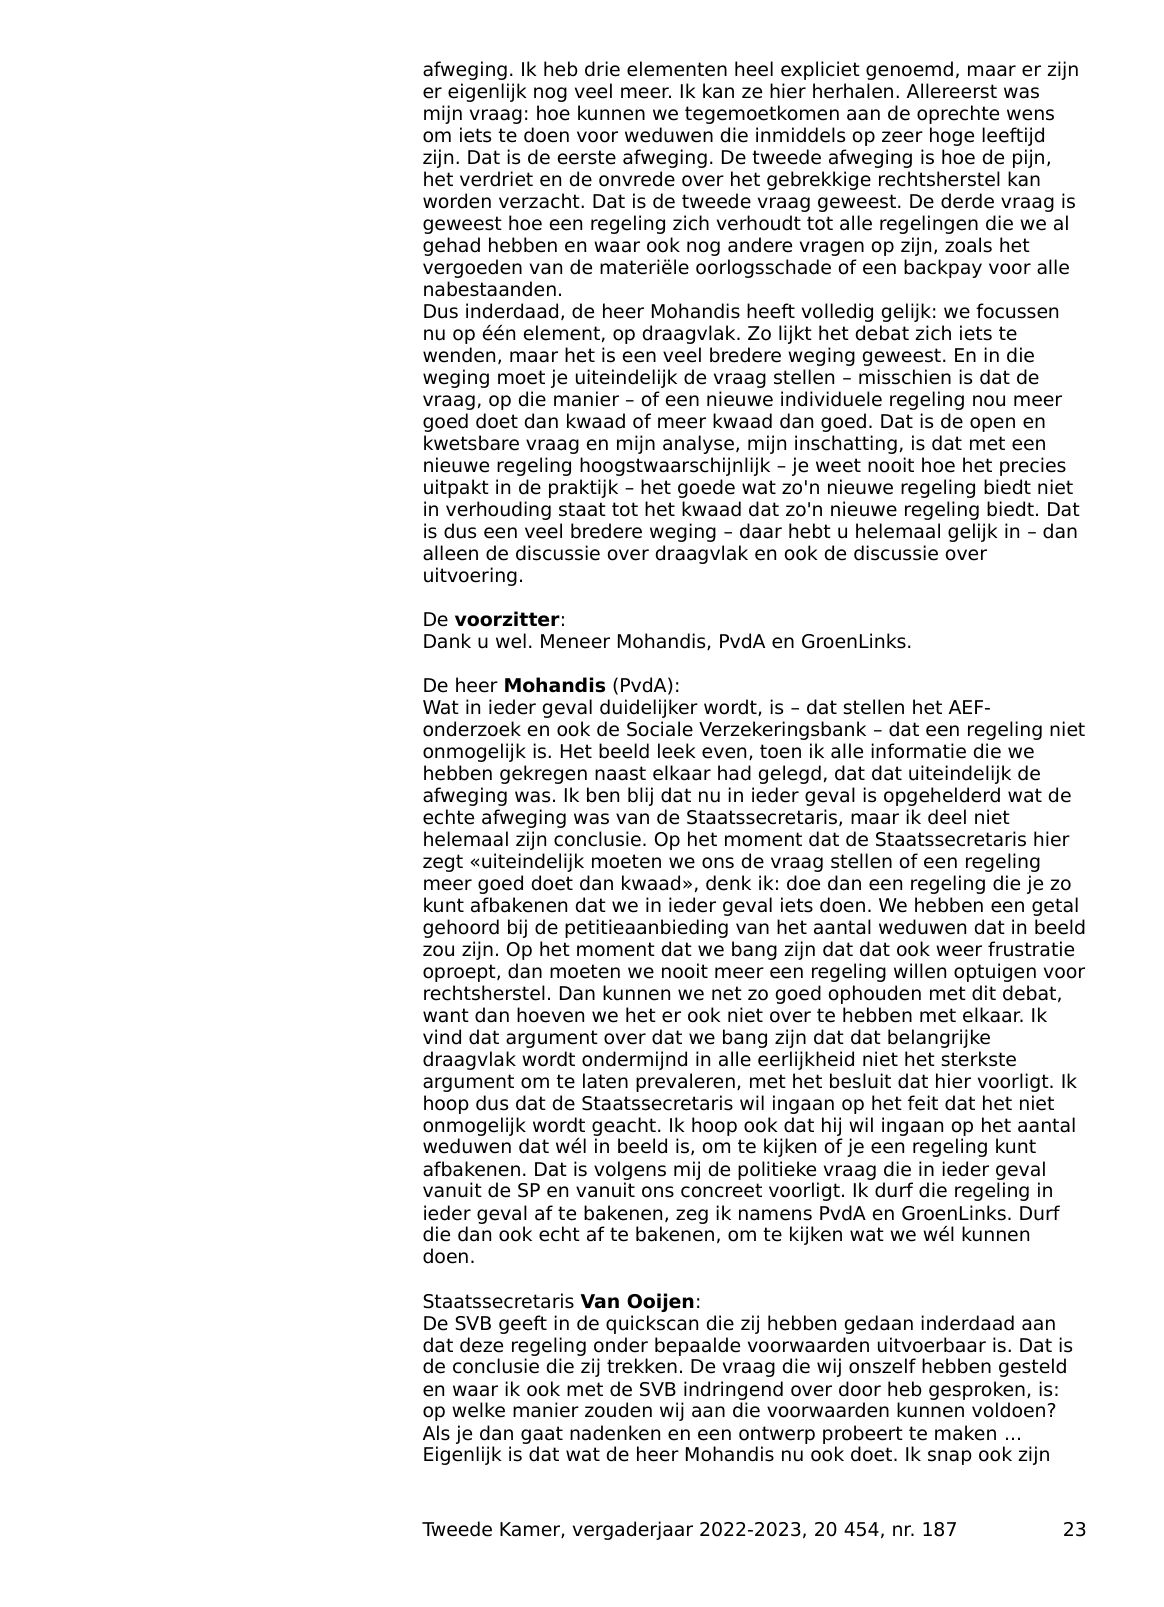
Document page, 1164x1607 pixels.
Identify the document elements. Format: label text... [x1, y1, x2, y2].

text afweging. Ik heb drie elementen heel expliciet genoemd, maar er zijn er eigenlijk nog veel meer. Ik kan ze hier herhalen. Allereerst was mijn vraag: hoe kunnen we tegemoetkomen aan de oprechte wens om iets te doen voor weduwen die inmiddels op zeer hoge leeftijd zijn. Dat is de eerste afweging. De tweede afweging is hoe de pijn, het verdriet en de onvrede over het gebrekkige rechtsherstel kan worden verzacht. Dat is de tweede vraag geweest. De derde vraag is geweest hoe een regeling zich verhoudt tot alle regelingen die we al gehad hebben en waar ook nog andere vragen op zijn, zoals het vergoeden van de materiële oorlogsschade of een backpay voor alle nabestaanden. [422, 59, 1087, 301]
text Dank u wel. Meneer Mohandis, PvdA en GroenLinks. [422, 631, 1087, 653]
text Dus inderdaad, de heer Mohandis heeft volledig gelijk: we focussen nu op één element, op draagvlak. Zo lijkt het debat zich iets te wenden, maar het is een veel bredere weging geweest. En in die weging moet je uiteindelijk de vraag stellen – misschien is dat de vraag, op die manier – of een nieuwe individuele regeling nou meer goed doet dan kwaad of meer kwaad dan goed. Dat is de open en kwetsbare vraag en mijn analyse, mijn inschatting, is dat met een nieuwe regeling hoogstwaarschijnlijk – je weet nooit hoe het precies uitpakt in de praktijk – het goede wat zo'n nieuwe regeling biedt niet in verhouding staat tot het kwaad dat zo'n nieuwe regeling biedt. Dat is dus een veel bredere weging – daar hebt u helemaal gelijk in – dan alleen de discussie over draagvlak en ook de discussie over uitvoering. [422, 301, 1087, 587]
text De SVB geeft in de quickscan die zij hebben gedaan inderdaad aan dat deze regeling onder bepaalde voorwaarden uitvoerbaar is. Dat is de conclusie die zij trekken. De vraag die wij onszelf hebben gesteld en waar ik ook met de SVB indringend over door heb gesproken, is: op welke manier zouden wij aan die voorwaarden kunnen voldoen? Als je dan gaat nadenken en een ontwerp probeert te maken ... Eigenlijk is dat wat de heer Mohandis nu ook doet. Ik snap ook zijn [422, 1312, 1087, 1466]
text Wat in ieder geval duidelijker wordt, is – dat stellen het AEF-onderzoek en ook de Sociale Verzekeringsbank – dat een regeling niet onmogelijk is. Het beeld leek even, toen ik alle informatie die we hebben gekregen naast elkaar had gelegd, dat dat uiteindelijk de afweging was. Ik ben blij dat nu in ieder geval is opgehelderd wat de echte afweging was van de Staatssecretaris, maar ik deel niet helemaal zijn conclusie. Op het moment dat de Staatssecretaris hier zegt «uiteindelijk moeten we ons de vraag stellen of een regeling meer goed doet dan kwaad», denk ik: doe dan een regeling die je zo kunt afbakenen dat we in ieder geval iets doen. We hebben een getal gehoord bij de petitieaanbieding van het aantal weduwen dat in beeld zou zijn. Op het moment dat we bang zijn dat dat ook weer frustratie oproept, dan moeten we nooit meer een regeling willen optuigen voor rechtsherstel. Dan kunnen we net zo goed ophouden met dit debat, want dan hoeven we het er ook niet over te hebben met elkaar. Ik vind dat argument over dat we bang zijn dat dat belangrijke draagvlak wordt ondermijnd in alle eerlijkheid niet het sterkste argument om te laten prevaleren, met het besluit dat hier voorligt. Ik hoop dus dat de Staatssecretaris wil ingaan op het feit dat het niet onmogelijk wordt geacht. Ik hoop ook dat hij wil ingaan op het aantal weduwen dat wél in beeld is, om te kijken of je een regeling kunt afbakenen. Dat is volgens mij de politieke vraag die in ieder geval vanuit de SP en vanuit ons concreet voorligt. Ik durf die regeling in ieder geval af te bakenen, zeg ik namens PvdA en GroenLinks. Durf die dan ook echt af te bakenen, om te kijken wat we wél kunnen doen. [422, 697, 1087, 1268]
text Staatssecretaris Van Ooijen: [422, 1291, 1087, 1312]
text De voorzitter: [422, 609, 1087, 631]
text De heer Mohandis (PvdA): [422, 675, 1087, 697]
